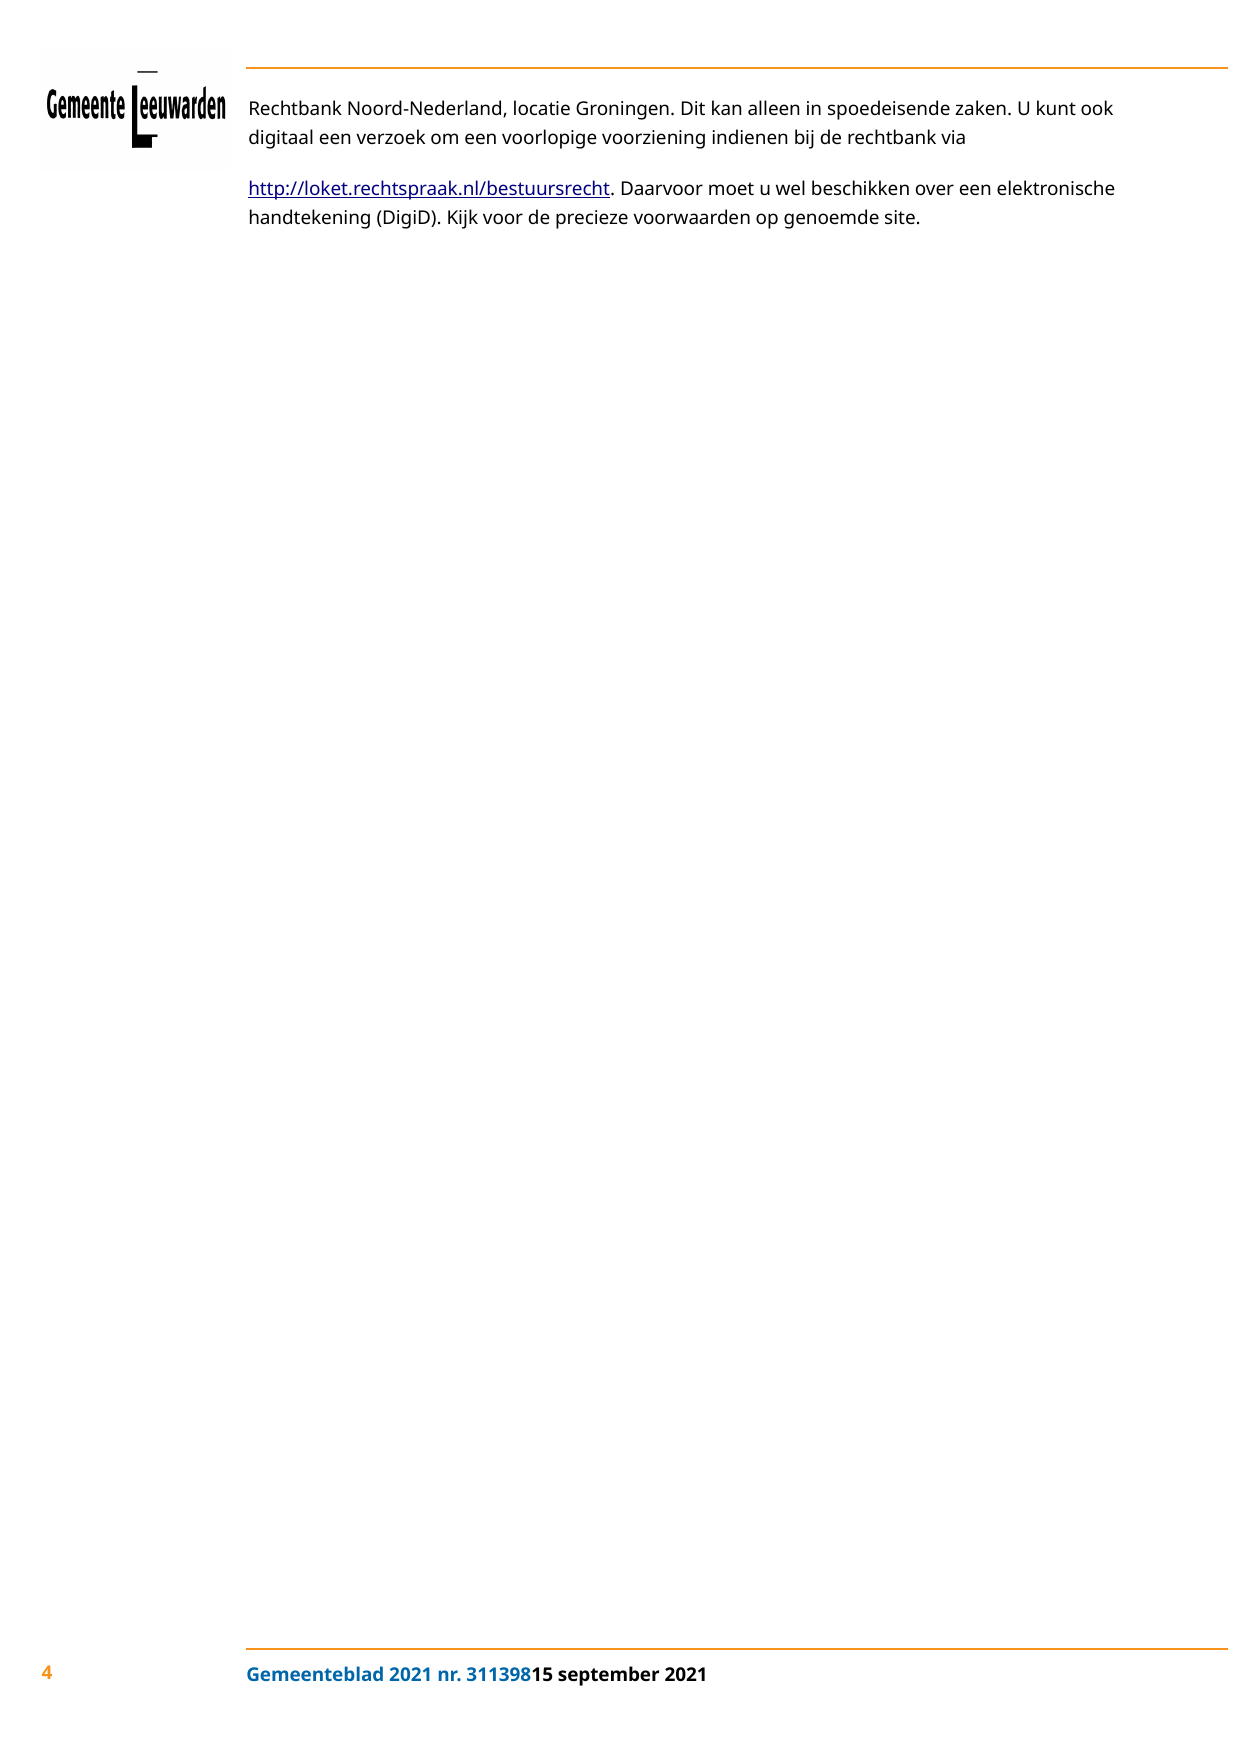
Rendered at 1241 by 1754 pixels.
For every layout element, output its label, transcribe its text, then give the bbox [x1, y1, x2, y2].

text http://loket.rechtspraak.nl/bestuursrecht. Daarvoor moet u wel beschikken over een elektronische handtekening (DigiD). Kijk voor de precieze voorwaarden op genoemde site. [248, 175, 1152, 230]
picture [41, 47, 231, 172]
text Rechtbank Noord-Nederland, locatie Groningen. Dit kan alleen in spoedeisende zaken. U kunt ook digitaal een verzoek om een voorlopige voorziening indienen bij de rechtbank via [248, 95, 1152, 150]
